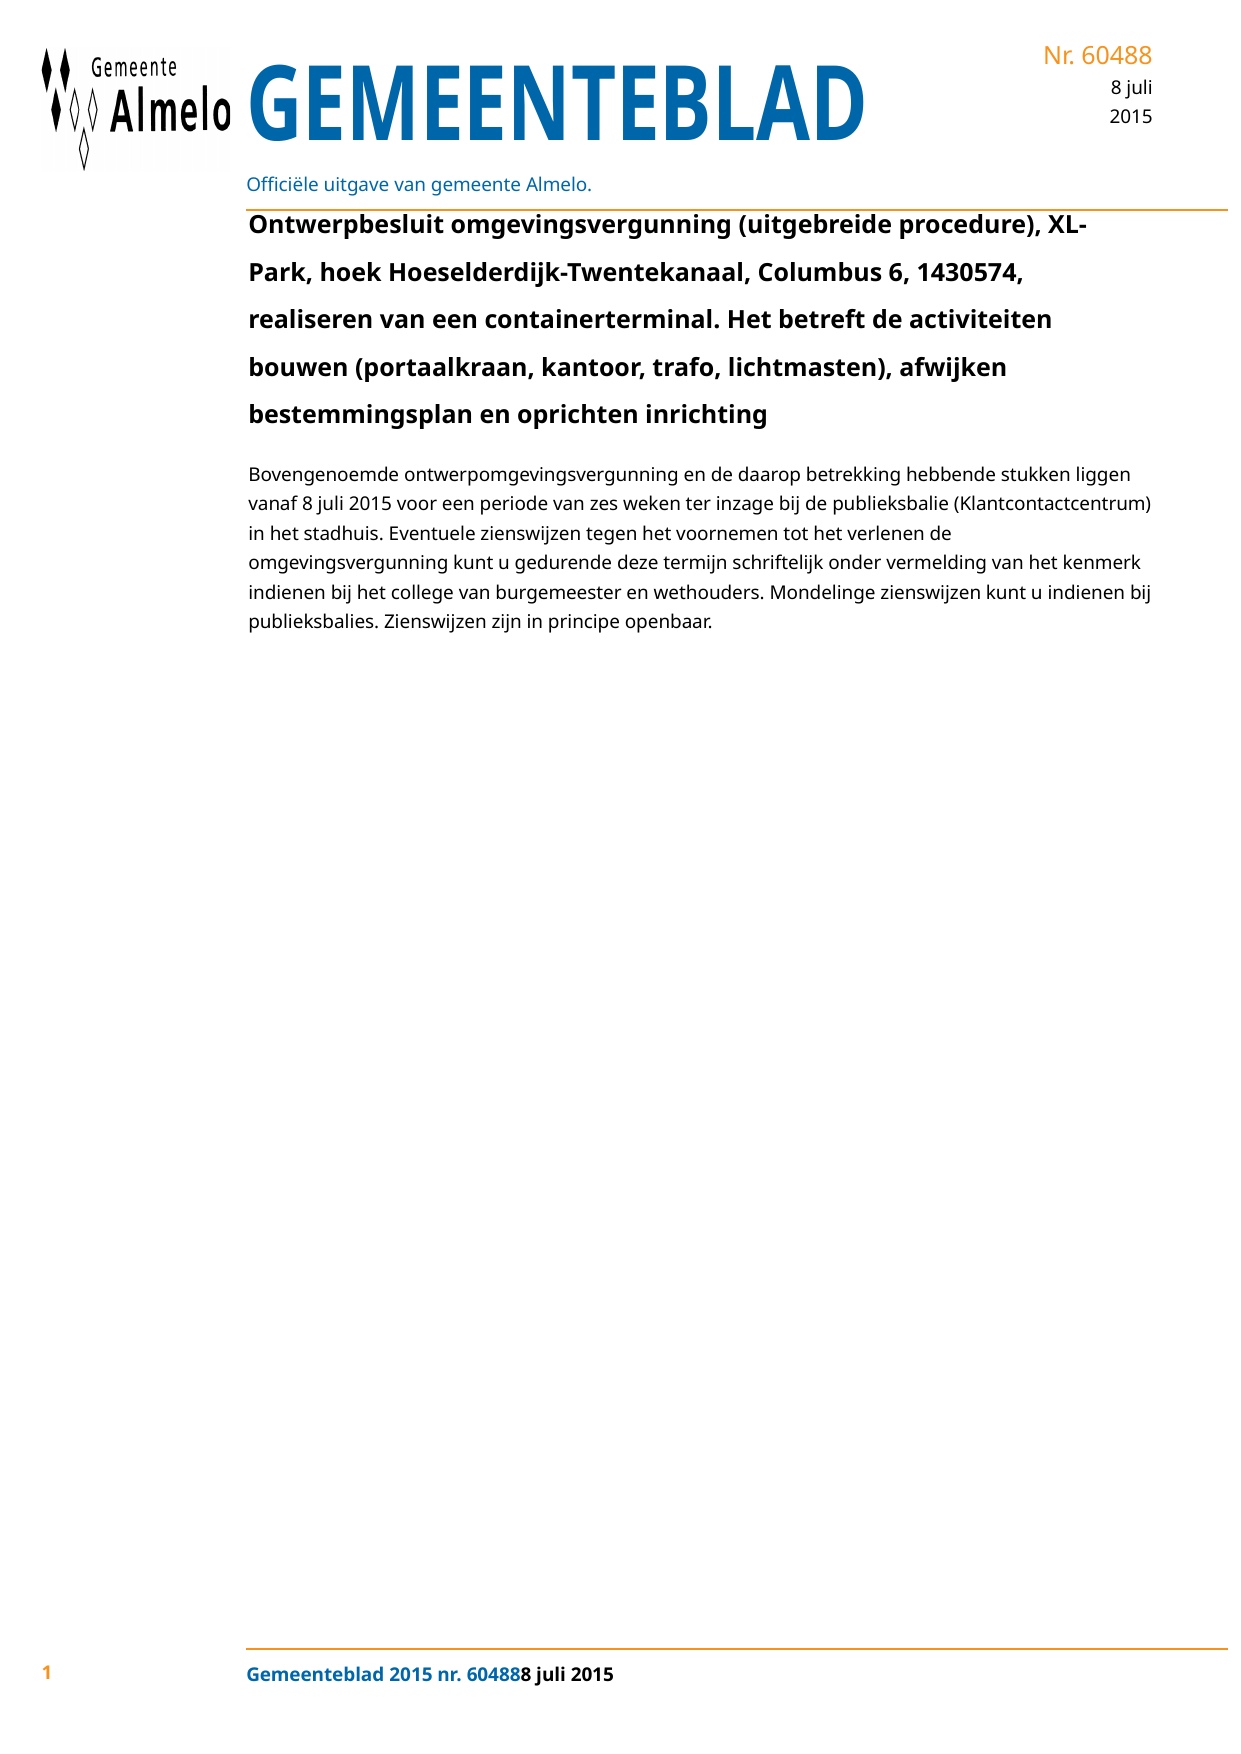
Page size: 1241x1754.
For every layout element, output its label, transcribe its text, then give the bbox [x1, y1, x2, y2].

text Ontwerpbesluit omgevingsvergunning (uitgebreide procedure), XL-Park, hoek Hoeselderdijk-Twentekanaal, Columbus 6, 1430574, realiseren van een containerterminal. Het betreft de activiteiten bouwen (portaalkraan, kantoor, trafo, lichtmasten), afwijken bestemmingsplan en oprichten inrichting [248, 211, 1152, 431]
text Bovengenoemde ontwerpomgevingsvergunning en de daarop betrekking hebbende stukken liggen vanaf 8 juli 2015 voor een periode van zes weken ter inzage bij de publieksbalie (Klantcontactcentrum) in het stadhuis. Eventuele zienswijzen tegen het voornemen tot het verlenen de omgevingsvergunning kunt u gedurende deze termijn schriftelijk onder vermelding van het kenmerk indienen bij het college van burgemeester en wethouders. Mondelinge zienswijzen kunt u indienen bij publieksbalies. Zienswijzen zijn in principe openbaar. [248, 461, 1152, 634]
picture [41, 47, 231, 172]
